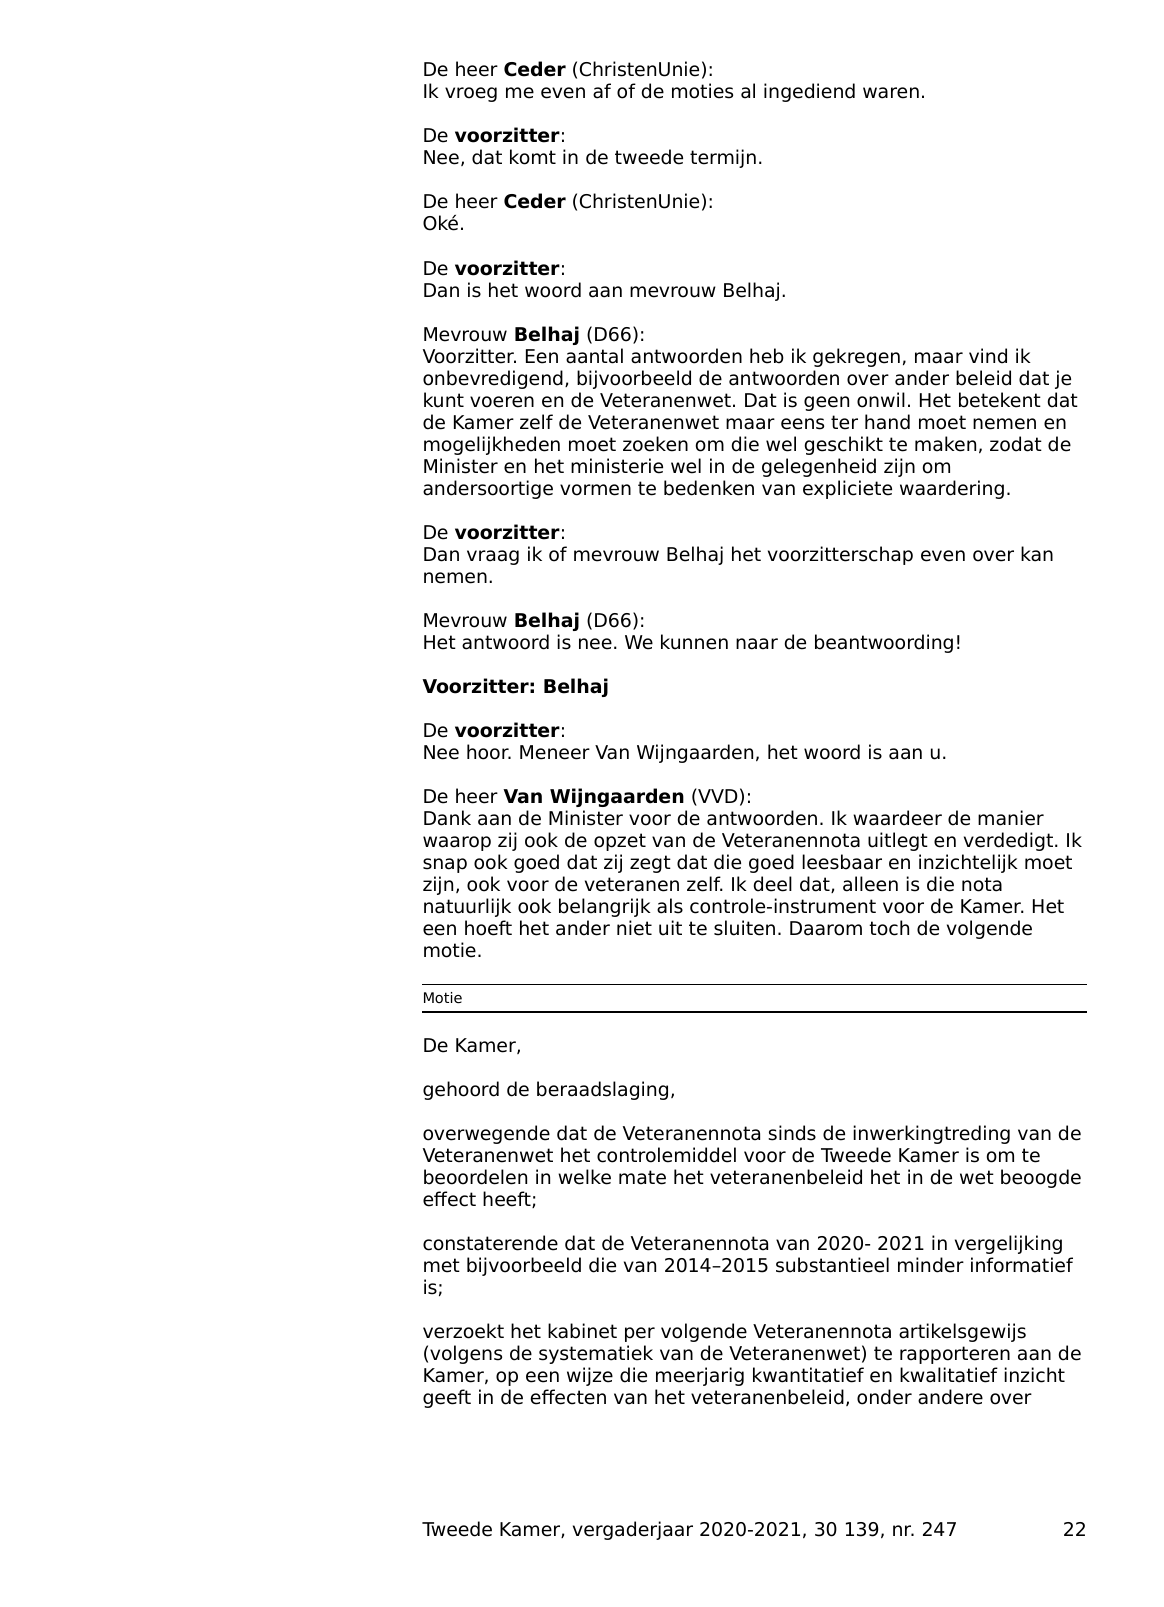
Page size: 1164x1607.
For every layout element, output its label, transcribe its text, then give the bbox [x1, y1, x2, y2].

text De Kamer, [422, 1034, 1087, 1057]
text Nee hoor. Meneer Van Wijngaarden, het woord is aan u. [422, 742, 1087, 764]
table_header Motie [422, 985, 1087, 1011]
text Nee, dat komt in de tweede termijn. [422, 147, 1087, 169]
subtitle Voorzitter: Belhaj [422, 676, 1087, 698]
text Mevrouw Belhaj (D66): [422, 610, 1087, 632]
text De heer Van Wijngaarden (VVD): [422, 786, 1087, 808]
text Dan is het woord aan mevrouw Belhaj. [422, 279, 1087, 301]
text Mevrouw Belhaj (D66): [422, 324, 1087, 346]
text Ik vroeg me even af of de moties al ingediend waren. [422, 81, 1087, 103]
text gehoord de beraadslaging, [422, 1079, 1087, 1101]
text De voorzitter: [422, 522, 1087, 544]
text De voorzitter: [422, 257, 1087, 279]
text De heer Ceder (ChristenUnie): [422, 59, 1087, 81]
text Voorzitter. Een aantal antwoorden heb ik gekregen, maar vind ik onbevredigend, bijvoorbeeld de antwoorden over ander beleid dat je kunt voeren en de Veteranenwet. Dat is geen onwil. Het betekent dat de Kamer zelf de Veteranenwet maar eens ter hand moet nemen en mogelijkheden moet zoeken om die wel geschikt te maken, zodat de Minister en het ministerie wel in de gelegenheid zijn om andersoortige vormen te bedenken van expliciete waardering. [422, 346, 1087, 499]
text De voorzitter: [422, 125, 1087, 147]
text Oké. [422, 213, 1087, 235]
text constaterende dat de Veteranennota van 2020- 2021 in vergelijking met bijvoorbeeld die van 2014–2015 substantieel minder informatief is; [422, 1233, 1087, 1299]
text overwegende dat de Veteranennota sinds de inwerkingtreding van de Veteranenwet het controlemiddel voor de Tweede Kamer is om te beoordelen in welke mate het veteranenbeleid het in de wet beoogde effect heeft; [422, 1123, 1087, 1211]
text De voorzitter: [422, 720, 1087, 742]
text verzoekt het kabinet per volgende Veteranennota artikelsgewijs (volgens de systematiek van de Veteranenwet) te rapporteren aan de Kamer, op een wijze die meerjarig kwantitatief en kwalitatief inzicht geeft in de effecten van het veteranenbeleid, onder andere over [422, 1321, 1087, 1409]
text Het antwoord is nee. We kunnen naar de beantwoording! [422, 632, 1087, 654]
text Dan vraag ik of mevrouw Belhaj het voorzitterschap even over kan nemen. [422, 544, 1087, 588]
text De heer Ceder (ChristenUnie): [422, 191, 1087, 213]
text Dank aan de Minister voor de antwoorden. Ik waardeer de manier waarop zij ook de opzet van de Veteranennota uitlegt en verdedigt. Ik snap ook goed dat zij zegt dat die goed leesbaar en inzichtelijk moet zijn, ook voor de veteranen zelf. Ik deel dat, alleen is die nota natuurlijk ook belangrijk als controle-instrument voor de Kamer. Het een hoeft het ander niet uit te sluiten. Daarom toch de volgende motie. [422, 808, 1087, 962]
